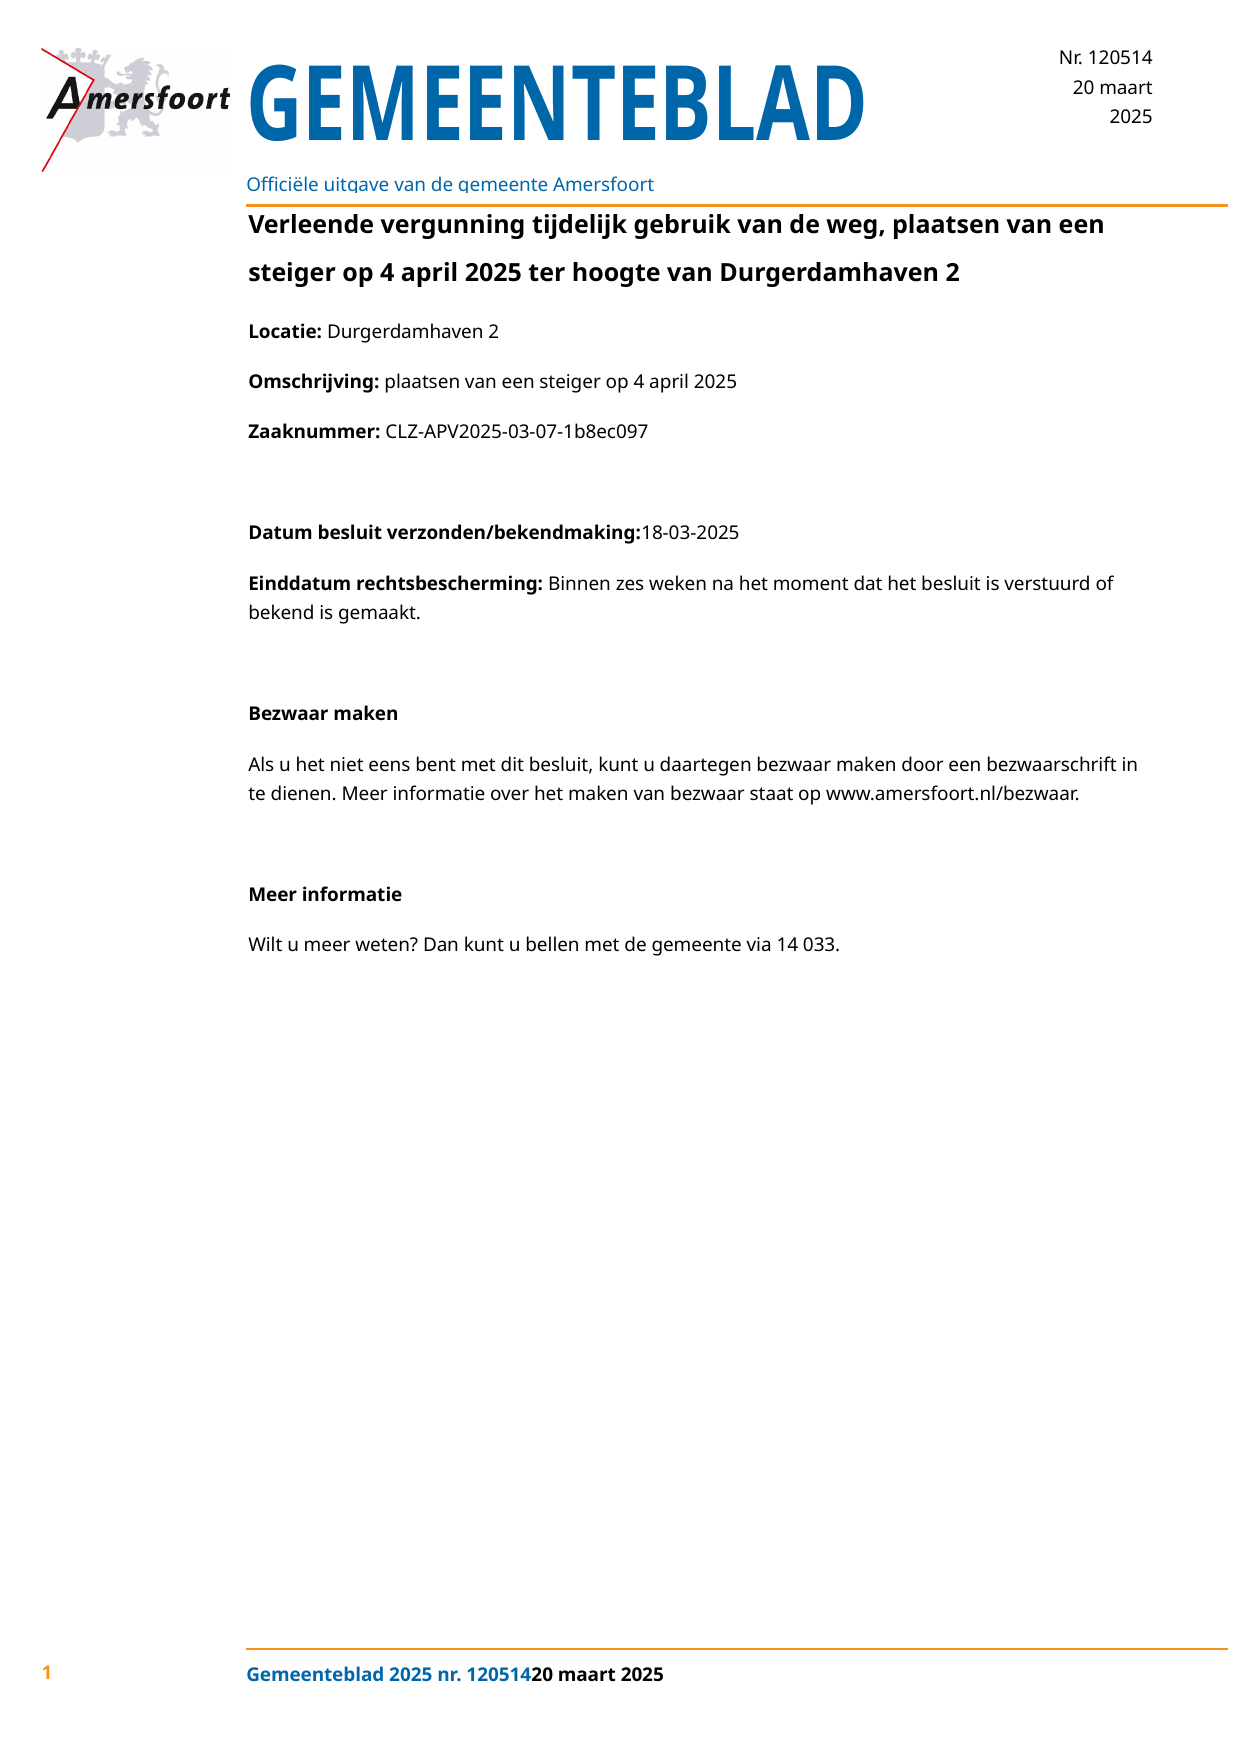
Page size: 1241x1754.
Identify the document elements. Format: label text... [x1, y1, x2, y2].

text Datum besluit verzonden/bekendmaking:18-03-2025 [248, 519, 1152, 545]
text Locatie: Durgerdamhaven 2 [248, 318, 1152, 344]
text Bezwaar maken [248, 700, 1152, 726]
picture [41, 47, 231, 172]
text Omschrijving: plaatsen van een steiger op 4 april 2025 [248, 368, 1152, 394]
text Meer informatie [248, 881, 1152, 907]
text Verleende vergunning tijdelijk gebruik van de weg, plaatsen van een steiger op 4 april 2025 ter hoogte van Durgerdamhaven 2 [248, 207, 1152, 288]
text Als u het niet eens bent met dit besluit, kunt u daartegen bezwaar maken door een bezwaarschrift in te dienen. Meer informatie over het maken van bezwaar staat op www.amersfoort.nl/bezwaar. [248, 751, 1152, 806]
text Wilt u meer weten? Dan kunt u bellen met de gemeente via 14 033. [248, 932, 1152, 957]
text Einddatum rechtsbescherming: Binnen zes weken na het moment dat het besluit is verstuurd of bekend is gemaakt. [248, 570, 1152, 625]
text Zaaknummer: CLZ-APV2025-03-07-1b8ec097 [248, 419, 1152, 444]
